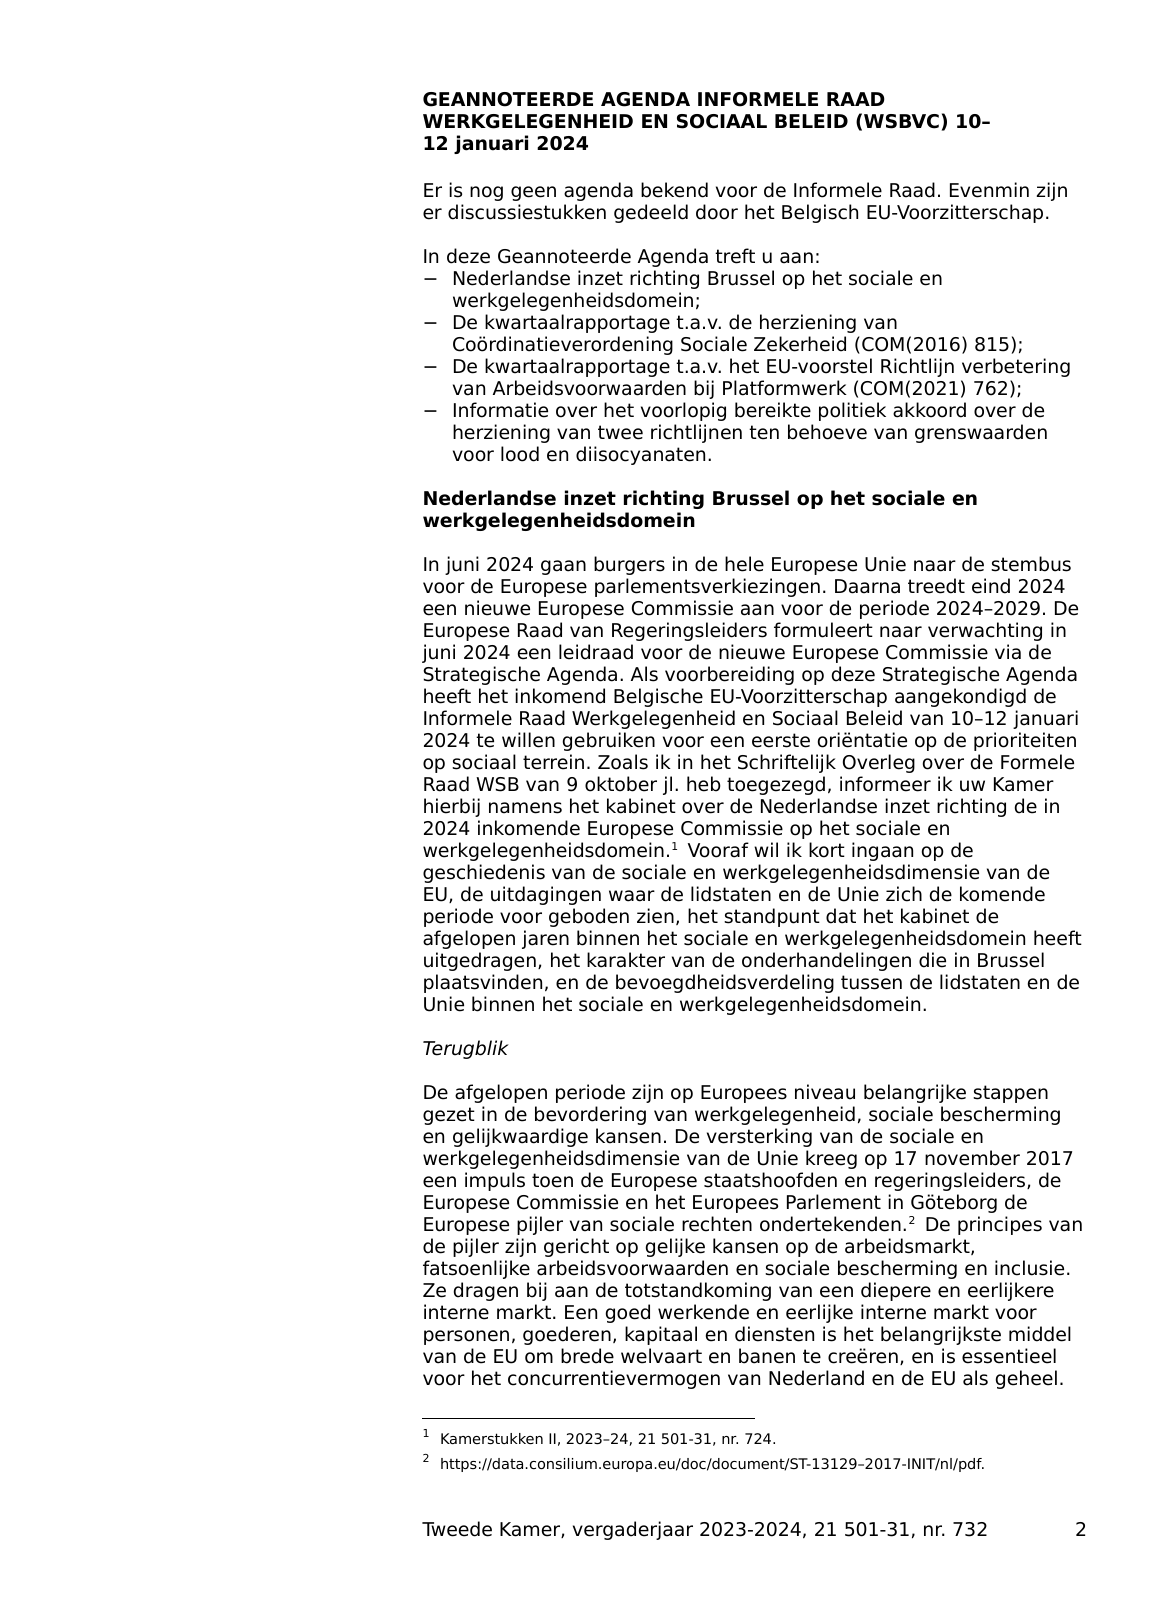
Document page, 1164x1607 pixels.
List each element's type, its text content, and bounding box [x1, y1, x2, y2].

text https://data.consilium.europa.eu/doc/document/ST-13129–2017-INIT/nl/pdf. [422, 1452, 1087, 1474]
text − De kwartaalrapportage t.a.v. het EU-voorstel Richtlijn verbetering van Arbeidsvoorwaarden bij Platformwerk (COM(2021) 762); [422, 356, 1087, 400]
subtitle Terugblik [422, 1038, 1087, 1060]
text De afgelopen periode zijn op Europees niveau belangrijke stappen gezet in de bevordering van werkgelegenheid, sociale bescherming en gelijkwaardige kansen. De versterking van de sociale en werkgelegenheidsdimensie van de Unie kreeg op 17 november 2017 een impuls toen de Europese staatshoofden en regeringsleiders, de Europese Commissie en het Europees Parlement in Göteborg de Europese pijler van sociale rechten ondertekenden. De principes van de pijler zijn gericht op gelijke kansen op de arbeidsmarkt, fatsoenlijke arbeidsvoorwaarden en sociale bescherming en inclusie. Ze dragen bij aan de totstandkoming van een diepere en eerlijkere interne markt. Een goed werkende en eerlijke interne markt voor personen, goederen, kapitaal en diensten is het belangrijkste middel van de EU om brede welvaart en banen te creëren, en is essentieel voor het concurrentievermogen van Nederland en de EU als geheel. [422, 1082, 1087, 1390]
subtitle Nederlandse inzet richting Brussel op het sociale en werkgelegenheidsdomein [422, 488, 1087, 532]
text Er is nog geen agenda bekend voor de Informele Raad. Evenmin zijn er discussiestukken gedeeld door het Belgisch EU-Voorzitterschap. [422, 180, 1087, 224]
text − Informatie over het voorlopig bereikte politiek akkoord over de herziening van twee richtlijnen ten behoeve van grenswaarden voor lood en diisocyanaten. [422, 400, 1087, 466]
text Kamerstukken II, 2023–24, 21 501-31, nr. 724. [422, 1427, 1087, 1449]
text − Nederlandse inzet richting Brussel op het sociale en werkgelegenheidsdomein; [422, 268, 1087, 312]
subtitle GEANNOTEERDE AGENDA INFORMELE RAAD WERKGELEGENHEID EN SOCIAAL BELEID (WSBVC) 10–12 januari 2024 [422, 89, 1087, 155]
text In juni 2024 gaan burgers in de hele Europese Unie naar de stembus voor de Europese parlementsverkiezingen. Daarna treedt eind 2024 een nieuwe Europese Commissie aan voor de periode 2024–2029. De Europese Raad van Regeringsleiders formuleert naar verwachting in juni 2024 een leidraad voor de nieuwe Europese Commissie via de Strategische Agenda. Als voorbereiding op deze Strategische Agenda heeft het inkomend Belgische EU-Voorzitterschap aangekondigd de Informele Raad Werkgelegenheid en Sociaal Beleid van 10–12 januari 2024 te willen gebruiken voor een eerste oriëntatie op de prioriteiten op sociaal terrein. Zoals ik in het Schriftelijk Overleg over de Formele Raad WSB van 9 oktober jl. heb toegezegd, informeer ik uw Kamer hierbij namens het kabinet over de Nederlandse inzet richting de in 2024 inkomende Europese Commissie op het sociale en werkgelegenheidsdomein. Vooraf wil ik kort ingaan op de geschiedenis van de sociale en werkgelegenheidsdimensie van de EU, de uitdagingen waar de lidstaten en de Unie zich de komende periode voor geboden zien, het standpunt dat het kabinet de afgelopen jaren binnen het sociale en werkgelegenheidsdomein heeft uitgedragen, het karakter van de onderhandelingen die in Brussel plaatsvinden, en de bevoegdheidsverdeling tussen de lidstaten en de Unie binnen het sociale en werkgelegenheidsdomein. [422, 554, 1087, 1016]
text In deze Geannoteerde Agenda treft u aan: [422, 246, 1087, 268]
text − De kwartaalrapportage t.a.v. de herziening van Coördinatieverordening Sociale Zekerheid (COM(2016) 815); [422, 312, 1087, 356]
